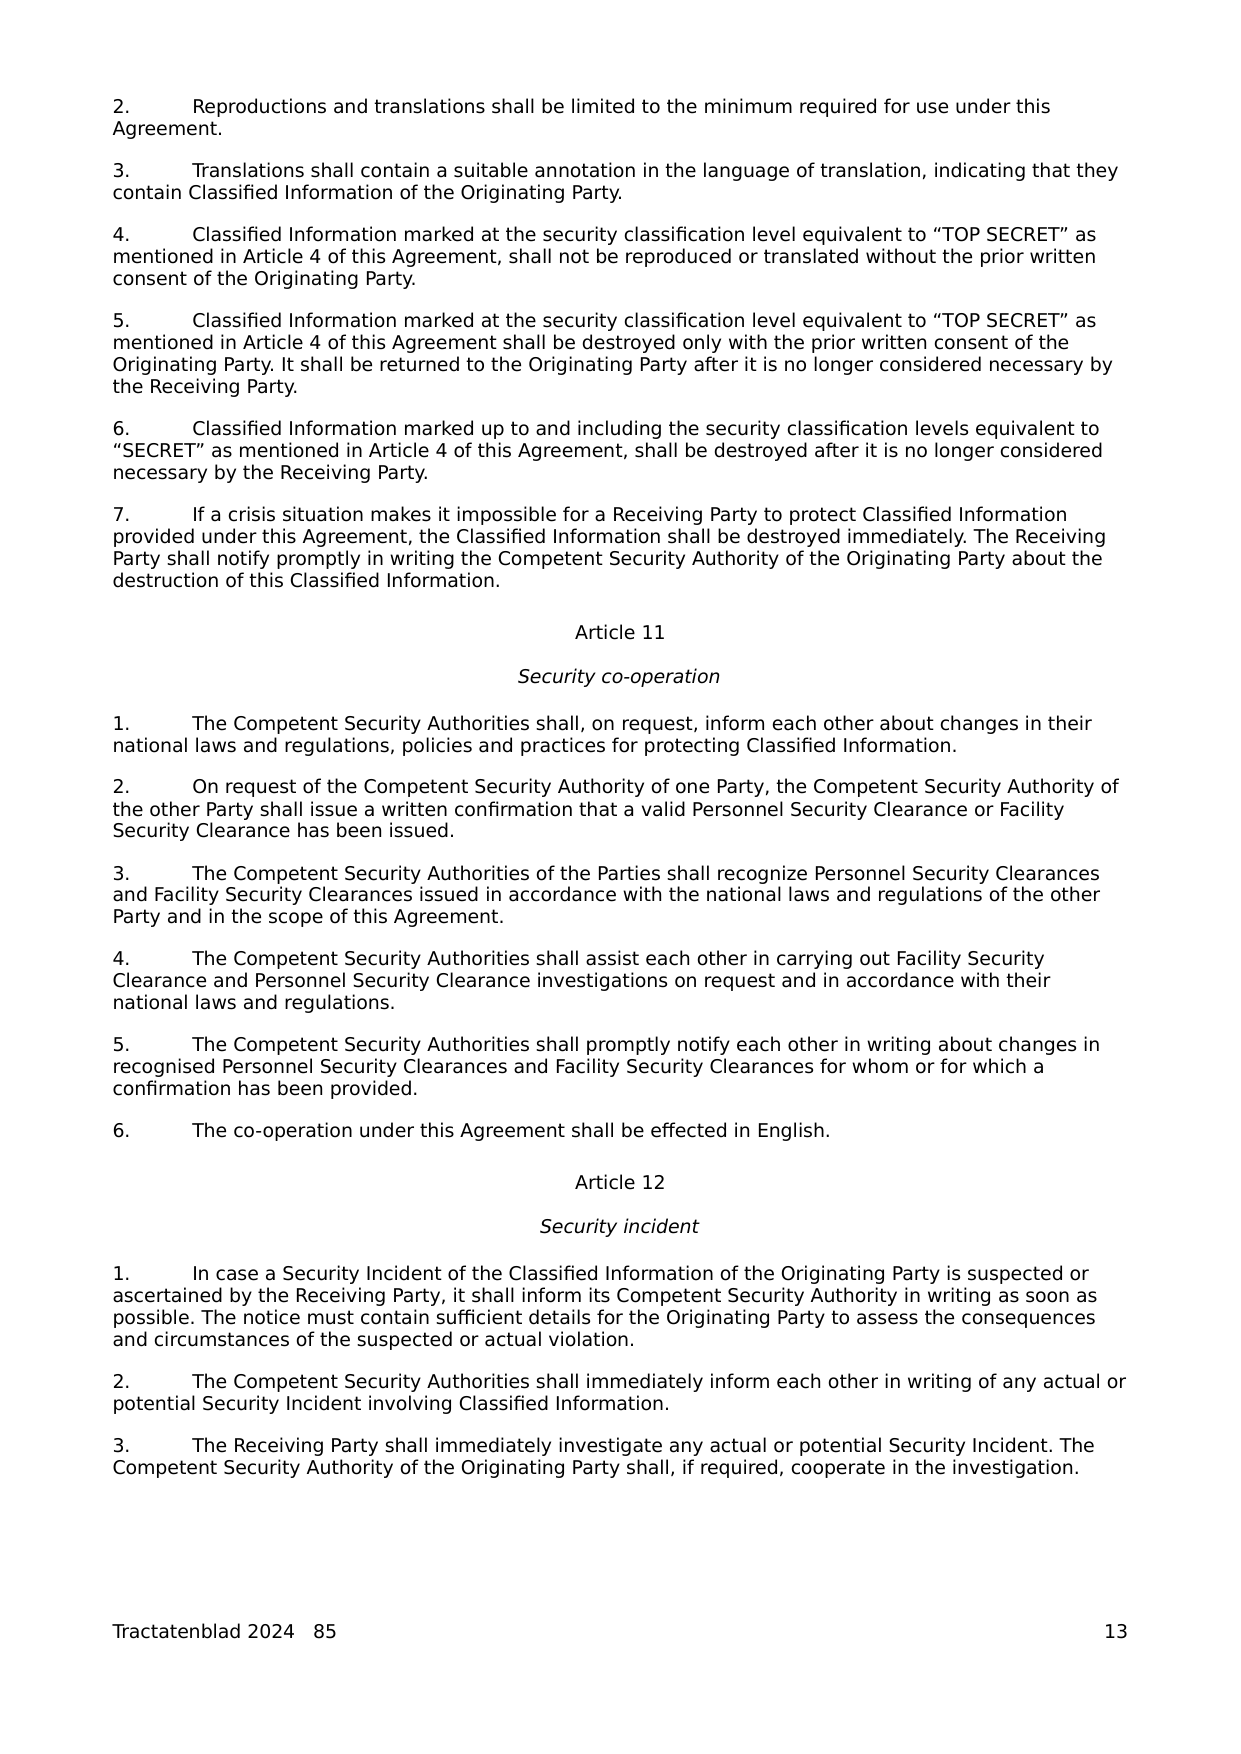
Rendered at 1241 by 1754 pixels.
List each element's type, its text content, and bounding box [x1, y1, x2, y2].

text 4. The Competent Security Authorities shall assist each other in carrying out Facility Security Clearance and Personnel Security Clearance investigations on request and in accordance with their national laws and regulations. [112, 948, 1128, 1014]
text 1. In case a Security Incident of the Classified Information of the Originating Party is suspected or ascertained by the Receiving Party, it shall inform its Competent Security Authority in writing as soon as possible. The notice must contain sufficient details for the Originating Party to assess the consequences and circumstances of the suspected or actual violation. [112, 1263, 1128, 1351]
text 5. Classified Information marked at the security classification level equivalent to “TOP SECRET” as mentioned in Article 4 of this Agreement shall be destroyed only with the prior written consent of the Originating Party. It shall be returned to the Originating Party after it is no longer considered necessary by the Receiving Party. [112, 310, 1128, 398]
text 3. Translations shall contain a suitable annotation in the language of translation, indicating that they contain Classified Information of the Originating Party. [112, 160, 1128, 204]
text 2. Reproductions and translations shall be limited to the minimum required for use under this Agreement. [112, 96, 1128, 140]
text 2. The Competent Security Authorities shall immediately inform each other in writing of any actual or potential Security Incident involving Classified Information. [112, 1371, 1128, 1415]
text 1. The Competent Security Authorities shall, on request, inform each other about changes in their national laws and regulations, policies and practices for protecting Classified Information. [112, 712, 1128, 756]
text 7. If a crisis situation makes it impossible for a Receiving Party to protect Classified Information provided under this Agreement, the Classified Information shall be destroyed immediately. The Receiving Party shall notify promptly in writing the Competent Security Authority of the Originating Party about the destruction of this Classified Information. [112, 504, 1128, 592]
text 6. Classified Information marked up to and including the security classification levels equivalent to “SECRET” as mentioned in Article 4 of this Agreement, shall be destroyed after it is no longer considered necessary by the Receiving Party. [112, 418, 1128, 484]
text 4. Classified Information marked at the security classification level equivalent to “TOP SECRET” as mentioned in Article 4 of this Agreement, shall not be reproduced or translated without the prior written consent of the Originating Party. [112, 224, 1128, 290]
text 3. The Receiving Party shall immediately investigate any actual or potential Security Incident. The Competent Security Authority of the Originating Party shall, if required, cooperate in the investigation. [112, 1435, 1128, 1479]
subtitle Article 12 Security incident [112, 1172, 1128, 1238]
subtitle Article 11 Security co-operation [112, 622, 1128, 687]
text 6. The co-operation under this Agreement shall be effected in English. [112, 1120, 1128, 1142]
text 2. On request of the Competent Security Authority of one Party, the Competent Security Authority of the other Party shall issue a written confirmation that a valid Personnel Security Clearance or Facility Security Clearance has been issued. [112, 776, 1128, 842]
text 5. The Competent Security Authorities shall promptly notify each other in writing about changes in recognised Personnel Security Clearances and Facility Security Clearances for whom or for which a confirmation has been provided. [112, 1034, 1128, 1100]
text 3. The Competent Security Authorities of the Parties shall recognize Personnel Security Clearances and Facility Security Clearances issued in accordance with the national laws and regulations of the other Party and in the scope of this Agreement. [112, 862, 1128, 928]
